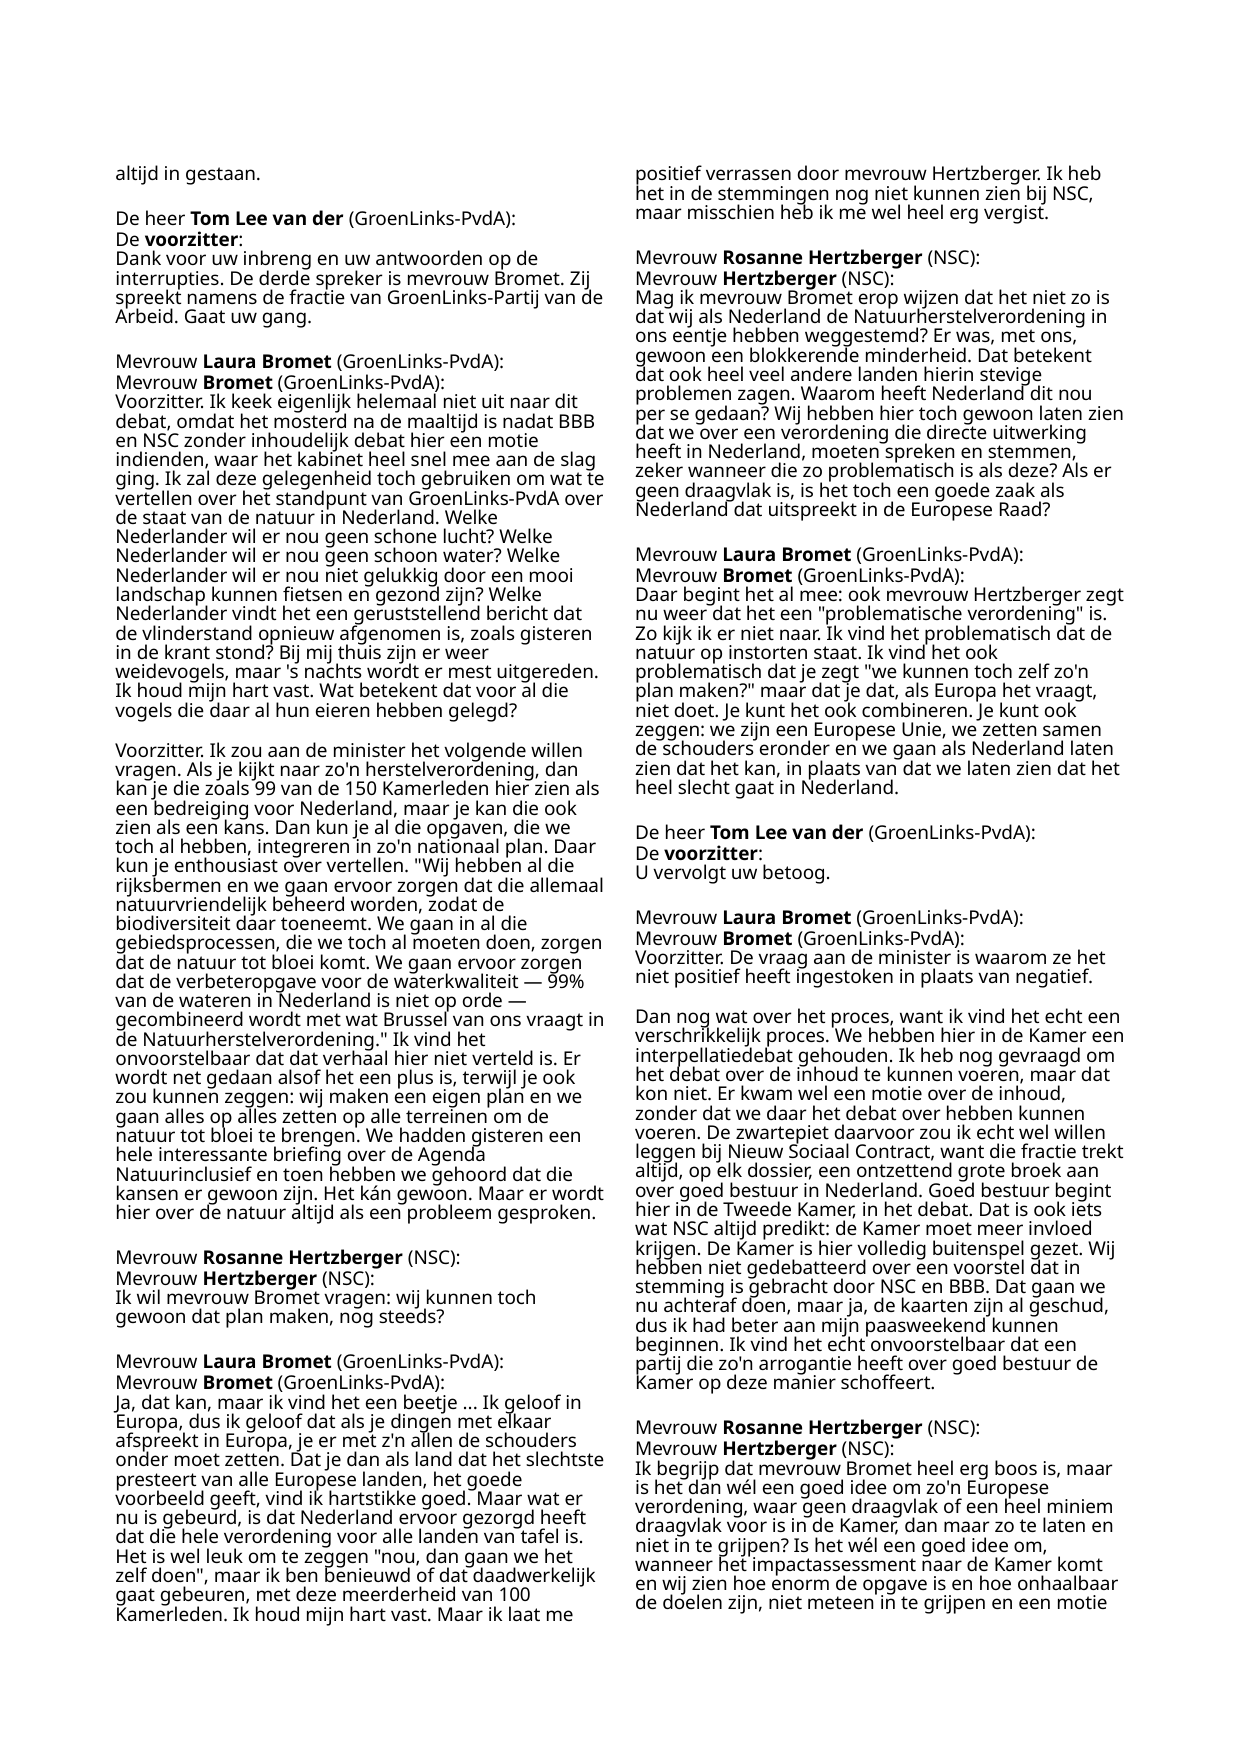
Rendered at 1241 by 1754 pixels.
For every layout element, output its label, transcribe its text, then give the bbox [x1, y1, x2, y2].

text Daar begint het al mee: ook mevrouw Hertzberger zegt nu weer dat het een "problematische verordening" is. Zo kijk ik er niet naar. Ik vind het problematisch dat de natuur op instorten staat. Ik vind het ook problematisch dat je zegt "we kunnen toch zelf zo'n plan maken?" maar dat je dat, als Europa het vraagt, niet doet. Je kunt het ook combineren. Je kunt ook zeggen: we zijn een Europese Unie, we zetten samen de schouders eronder en we gaan als Nederland laten zien dat het kan, in plaats van dat we laten zien dat het heel slecht gaat in Nederland. [635, 586, 1125, 798]
text Ik begrijp dat mevrouw Bromet heel erg boos is, maar is het dan wél een goed idee om zo'n Europese verordening, waar geen draagvlak of een heel miniem draagvlak voor is in de Kamer, dan maar zo te laten en niet in te grijpen? Is het wél een goed idee om, wanneer het impactassessment naar de Kamer komt en wij zien hoe enorm de opgave is en hoe onhaalbaar de doelen zijn, niet meteen in te grijpen en een motie [635, 1459, 1125, 1614]
text Mevrouw Rosanne Hertzberger (NSC): [635, 1414, 1125, 1440]
text Mag ik mevrouw Bromet erop wijzen dat het niet zo is dat wij als Nederland de Natuurherstelverordening in ons eentje hebben weggestemd? Er was, met ons, gewoon een blokkerende minderheid. Dat betekent dat ook heel veel andere landen hierin stevige problemen zagen. Waarom heeft Nederland dit nou per se gedaan? Wij hebben hier toch gewoon laten zien dat we over een verordening die directe uitwerking heeft in Nederland, moeten spreken en stemmen, zeker wanneer die zo problematisch is als deze? Als er geen draagvlak is, is het toch een goede zaak als Nederland dat uitspreekt in de Europese Raad? [635, 289, 1125, 520]
text Mevrouw Rosanne Hertzberger (NSC): [115, 1244, 605, 1270]
text Ik wil mevrouw Bromet vragen: wij kunnen toch gewoon dat plan maken, nog steeds? [115, 1289, 605, 1328]
text Dank voor uw inbreng en uw antwoorden op de interrupties. De derde spreker is mevrouw Bromet. Zij spreekt namens de fractie van GroenLinks-Partij van de Arbeid. Gaat uw gang. [115, 250, 605, 327]
text Voorzitter. De vraag aan de minister is waarom ze het niet positief heeft ingestoken in plaats van negatief. [635, 949, 1125, 987]
text Mevrouw Bromet (GroenLinks-PvdA): [115, 1374, 605, 1394]
text De voorzitter: [635, 844, 1125, 864]
text Mevrouw Rosanne Hertzberger (NSC): [635, 244, 1125, 270]
text altijd in gestaan. [115, 165, 605, 184]
text Mevrouw Bromet (GroenLinks-PvdA): [115, 374, 605, 393]
text Mevrouw Hertzberger (NSC): [635, 270, 1125, 289]
text De heer Tom Lee van der (GroenLinks-PvdA): [115, 205, 605, 231]
text Mevrouw Laura Bromet (GroenLinks-PvdA): [115, 1349, 605, 1374]
text De voorzitter: [115, 231, 605, 250]
text Mevrouw Laura Bromet (GroenLinks-PvdA): [115, 348, 605, 374]
text U vervolgt uw betoog. [635, 864, 1125, 883]
text Ja, dat kan, maar ik vind het een beetje ... Ik geloof in Europa, dus ik geloof dat als je dingen met elkaar afspreekt in Europa, je er met z'n allen de schouders onder moet zetten. Dat je dan als land dat het slechtste presteert van alle Europese landen, het goede voorbeeld geeft, vind ik hartstikke goed. Maar wat er nu is gebeurd, is dat Nederland ervoor gezorgd heeft dat die hele verordening voor alle landen van tafel is. Het is wel leuk om te zeggen "nou, dan gaan we het zelf doen", maar ik ben benieuwd of dat daadwerkelijk gaat gebeuren, met deze meerderheid van 100 Kamerleden. Ik houd mijn hart vast. Maar ik laat me [115, 1394, 605, 1625]
text Mevrouw Laura Bromet (GroenLinks-PvdA): [635, 904, 1125, 930]
text Voorzitter. Ik keek eigenlijk helemaal niet uit naar dit debat, omdat het mosterd na de maaltijd is nadat BBB en NSC zonder inhoudelijk debat hier een motie indienden, waar het kabinet heel snel mee aan de slag ging. Ik zal deze gelegenheid toch gebruiken om wat te vertellen over het standpunt van GroenLinks-PvdA over de staat van de natuur in Nederland. Welke Nederlander wil er nou geen schone lucht? Welke Nederlander wil er nou geen schoon water? Welke Nederlander wil er nou niet gelukkig door een mooi landschap kunnen fietsen en gezond zijn? Welke Nederlander vindt het een geruststellend bericht dat de vlinderstand opnieuw afgenomen is, zoals gisteren in de krant stond? Bij mij thuis zijn er weer weidevogels, maar 's nachts wordt er mest uitgereden. Ik houd mijn hart vast. Wat betekent dat voor al die vogels die daar al hun eieren hebben gelegd? [115, 393, 605, 721]
text Voorzitter. Ik zou aan de minister het volgende willen vragen. Als je kijkt naar zo'n herstelverordening, dan kan je die zoals 99 van de 150 Kamerleden hier zien als een bedreiging voor Nederland, maar je kan die ook zien als een kans. Dan kun je al die opgaven, die we toch al hebben, integreren in zo'n nationaal plan. Daar kun je enthousiast over vertellen. "Wij hebben al die rijksbermen en we gaan ervoor zorgen dat die allemaal natuurvriendelijk beheerd worden, zodat de biodiversiteit daar toeneemt. We gaan in al die gebiedsprocessen, die we toch al moeten doen, zorgen dat de natuur tot bloei komt. We gaan ervoor zorgen dat de verbeteropgave voor de waterkwaliteit — 99% van de wateren in Nederland is niet op orde — gecombineerd wordt met wat Brussel van ons vraagt in de Natuurherstelverordening." Ik vind het onvoorstelbaar dat dat verhaal hier niet verteld is. Er wordt net gedaan alsof het een plus is, terwijl je ook zou kunnen zeggen: wij maken een eigen plan en we gaan alles op alles zetten op alle terreinen om de natuur tot bloei te brengen. We hadden gisteren een hele interessante briefing over de Agenda Natuurinclusief en toen hebben we gehoord dat die kansen er gewoon zijn. Het kán gewoon. Maar er wordt hier over de natuur altijd als een probleem gesproken. [115, 742, 605, 1223]
text Mevrouw Bromet (GroenLinks-PvdA): [635, 930, 1125, 949]
text Mevrouw Bromet (GroenLinks-PvdA): [635, 567, 1125, 586]
text Dan nog wat over het proces, want ik vind het echt een verschrikkelijk proces. We hebben hier in de Kamer een interpellatiedebat gehouden. Ik heb nog gevraagd om het debat over de inhoud te kunnen voeren, maar dat kon niet. Er kwam wel een motie over de inhoud, zonder dat we daar het debat over hebben kunnen voeren. De zwartepiet daarvoor zou ik echt wel willen leggen bij Nieuw Sociaal Contract, want die fractie trekt altijd, op elk dossier, een ontzettend grote broek aan over goed bestuur in Nederland. Goed bestuur begint hier in de Tweede Kamer, in het debat. Dat is ook iets wat NSC altijd predikt: de Kamer moet meer invloed krijgen. De Kamer is hier volledig buitenspel gezet. Wij hebben niet gedebatteerd over een voorstel dat in stemming is gebracht door NSC en BBB. Dat gaan we nu achteraf doen, maar ja, de kaarten zijn al geschud, dus ik had beter aan mijn paasweekend kunnen beginnen. Ik vind het echt onvoorstelbaar dat een partij die zo'n arrogantie heeft over goed bestuur de Kamer op deze manier schoffeert. [635, 1008, 1125, 1394]
text Mevrouw Hertzberger (NSC): [115, 1270, 605, 1289]
text positief verrassen door mevrouw Hertzberger. Ik heb het in de stemmingen nog niet kunnen zien bij NSC, maar misschien heb ik me wel heel erg vergist. [635, 165, 1125, 223]
text Mevrouw Laura Bromet (GroenLinks-PvdA): [635, 541, 1125, 567]
text De heer Tom Lee van der (GroenLinks-PvdA): [635, 819, 1125, 844]
text Mevrouw Hertzberger (NSC): [635, 1440, 1125, 1459]
